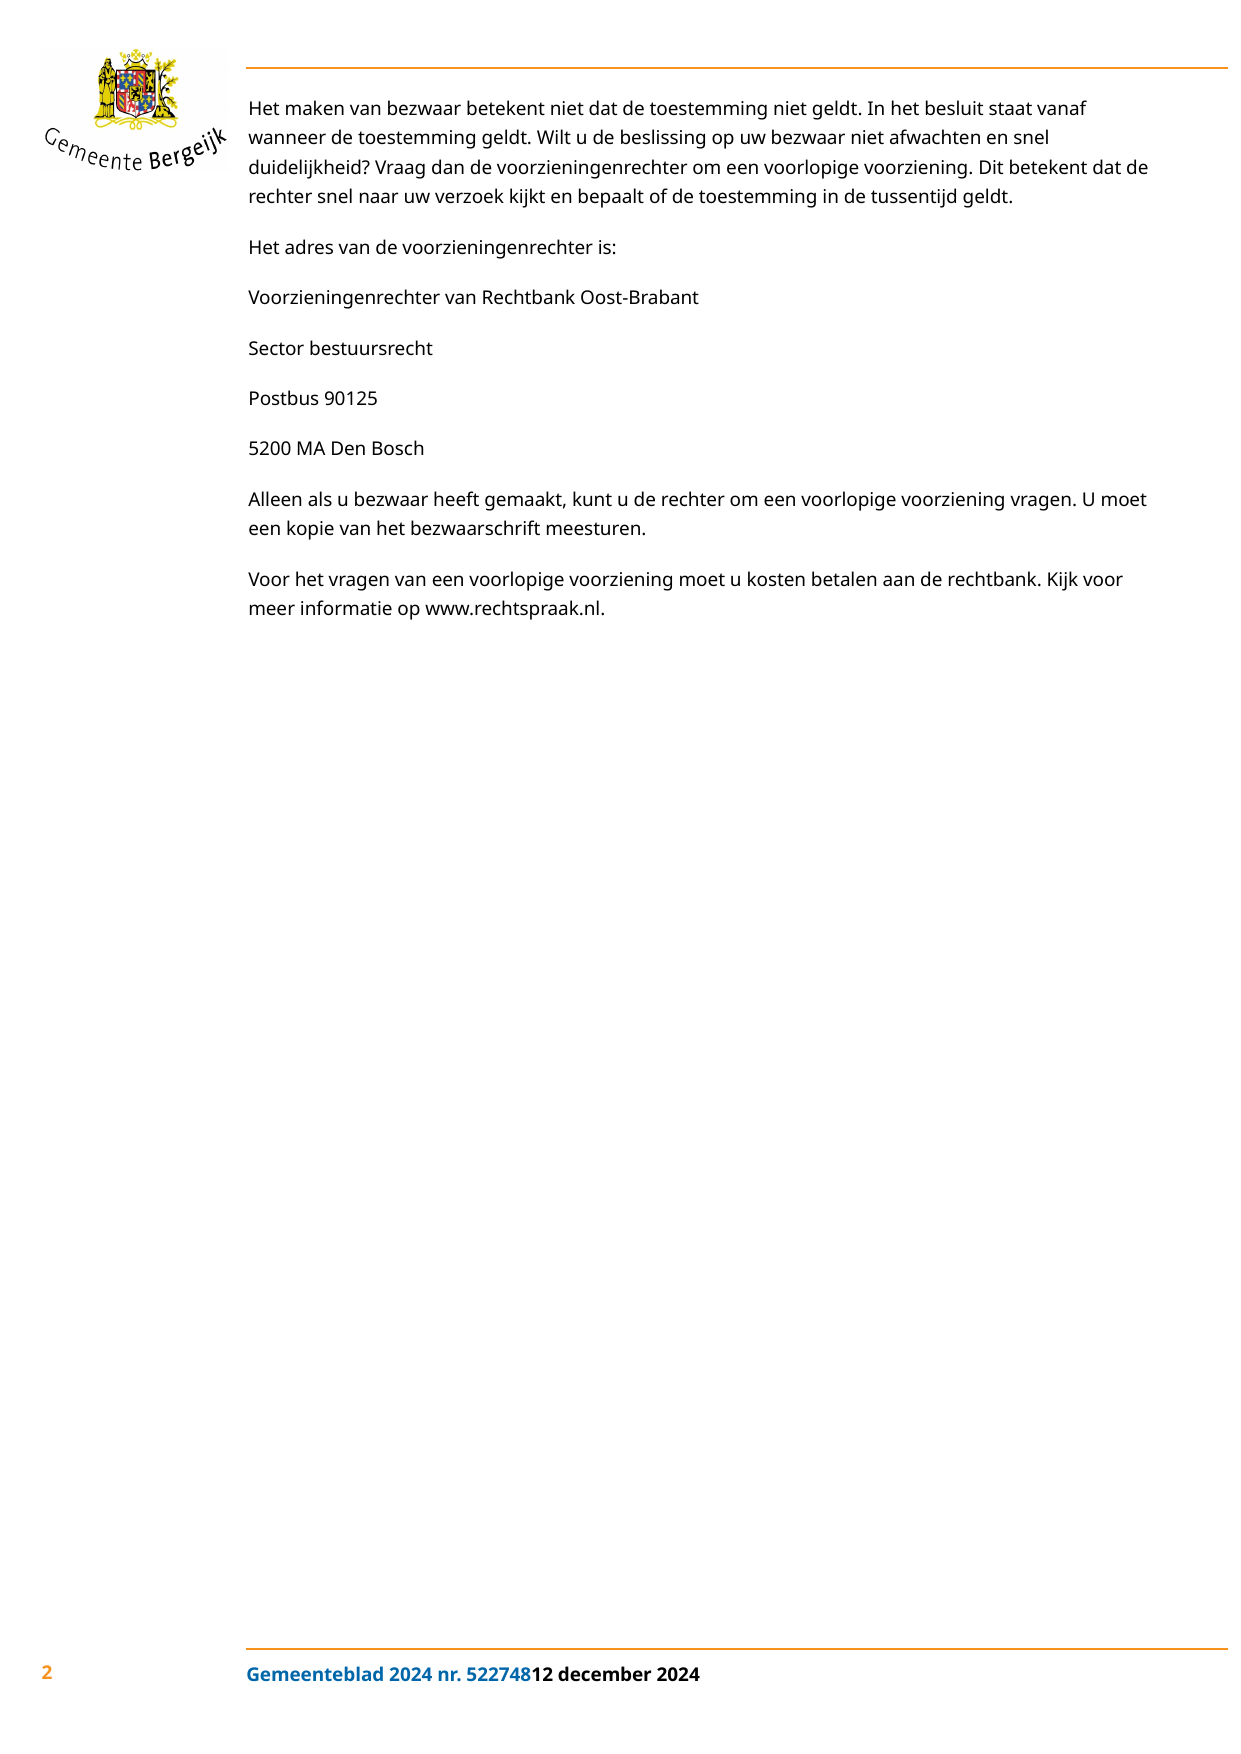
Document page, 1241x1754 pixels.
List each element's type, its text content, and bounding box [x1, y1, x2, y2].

text 5200 MA Den Bosch [248, 436, 1152, 461]
text Het maken van bezwaar betekent niet dat de toestemming niet geldt. In het besluit staat vanaf wanneer de toestemming geldt. Wilt u de beslissing op uw bezwaar niet afwachten en snel duidelijkheid? Vraag dan de voorzieningenrechter om een voorlopige voorziening. Dit betekent dat de rechter snel naar uw verzoek kijkt en bepaalt of de toestemming in de tussentijd geldt. [248, 95, 1152, 209]
text Voor het vragen van een voorlopige voorziening moet u kosten betalen aan de rechtbank. Kijk voor meer informatie op www.rechtspraak.nl. [248, 566, 1152, 621]
text Alleen als u bezwaar heeft gemaakt, kunt u de rechter om een voorlopige voorziening vragen. U moet een kopie van het bezwaarschrift meesturen. [248, 486, 1152, 541]
text Het adres van de voorzieningenrechter is: [248, 234, 1152, 260]
text Voorzieningenrechter van Rechtbank Oost-Brabant [248, 284, 1152, 310]
text Postbus 90125 [248, 385, 1152, 411]
picture [41, 47, 231, 172]
text Sector bestuursrecht [248, 335, 1152, 361]
